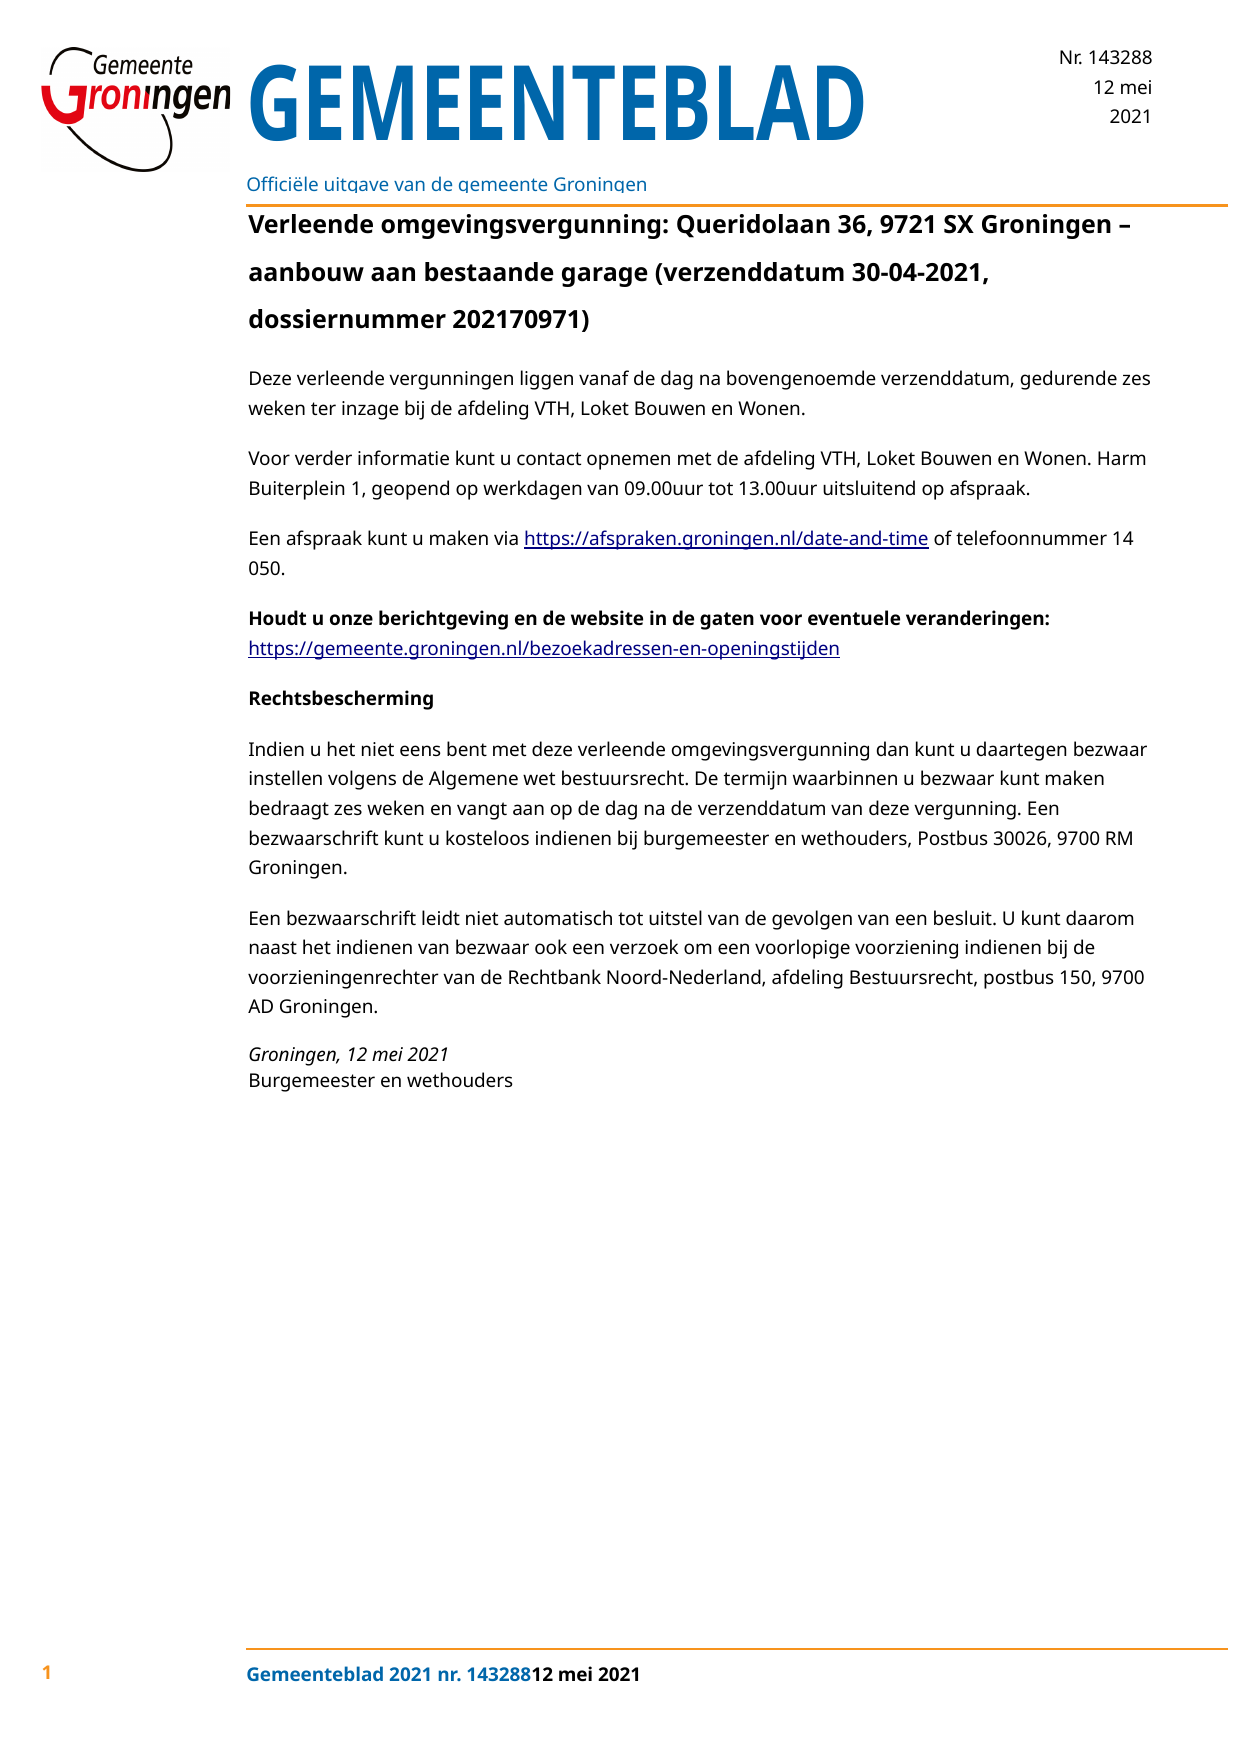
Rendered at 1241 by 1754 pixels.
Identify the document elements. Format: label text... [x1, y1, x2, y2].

text Indien u het niet eens bent met deze verleende omgevingsvergunning dan kunt u daartegen bezwaar instellen volgens de Algemene wet bestuursrecht. De termijn waarbinnen u bezwaar kunt maken bedraagt zes weken en vangt aan op de dag na de verzenddatum van deze vergunning. Een bezwaarschrift kunt u kosteloos indienen bij burgemeester en wethouders, Postbus 30026, 9700 RM Groningen. [248, 736, 1152, 880]
text Deze verleende vergunningen liggen vanaf de dag na bovengenoemde verzenddatum, gedurende zes weken ter inzage bij de afdeling VTH, Loket Bouwen en Wonen. [248, 366, 1152, 421]
text Een afspraak kunt u maken via https://afspraken.groningen.nl/date-and-time of telefoonnummer 14 050. [248, 526, 1152, 581]
text Een bezwaarschrift leidt niet automatisch tot uitstel van de gevolgen van een besluit. U kunt daarom naast het indienen van bezwaar ook een verzoek om een voorlopige voorziening indienen bij de voorzieningenrechter van de Rechtbank Noord-Nederland, afdeling Bestuursrecht, postbus 150, 9700 AD Groningen. [248, 905, 1152, 1019]
text Burgemeester en wethouders [248, 1067, 1152, 1093]
text Verleende omgevingsvergunning: Queridolaan 36, 9721 SX Groningen – aanbouw aan bestaande garage (verzenddatum 30-04-2021, dossiernummer 202170971) [248, 207, 1152, 336]
picture [41, 47, 231, 172]
text Groningen, 12 mei 2021 [248, 1041, 1152, 1067]
text Rechtsbescherming [248, 686, 1152, 711]
text Houdt u onze berichtgeving en de website in de gaten voor eventuele veranderingen: https://gemeente.groningen.nl/bezoekadressen-en-openingstijden [248, 606, 1152, 661]
text Voor verder informatie kunt u contact opnemen met de afdeling VTH, Loket Bouwen en Wonen. Harm Buiterplein 1, geopend op werkdagen van 09.00uur tot 13.00uur uitsluitend op afspraak. [248, 446, 1152, 501]
